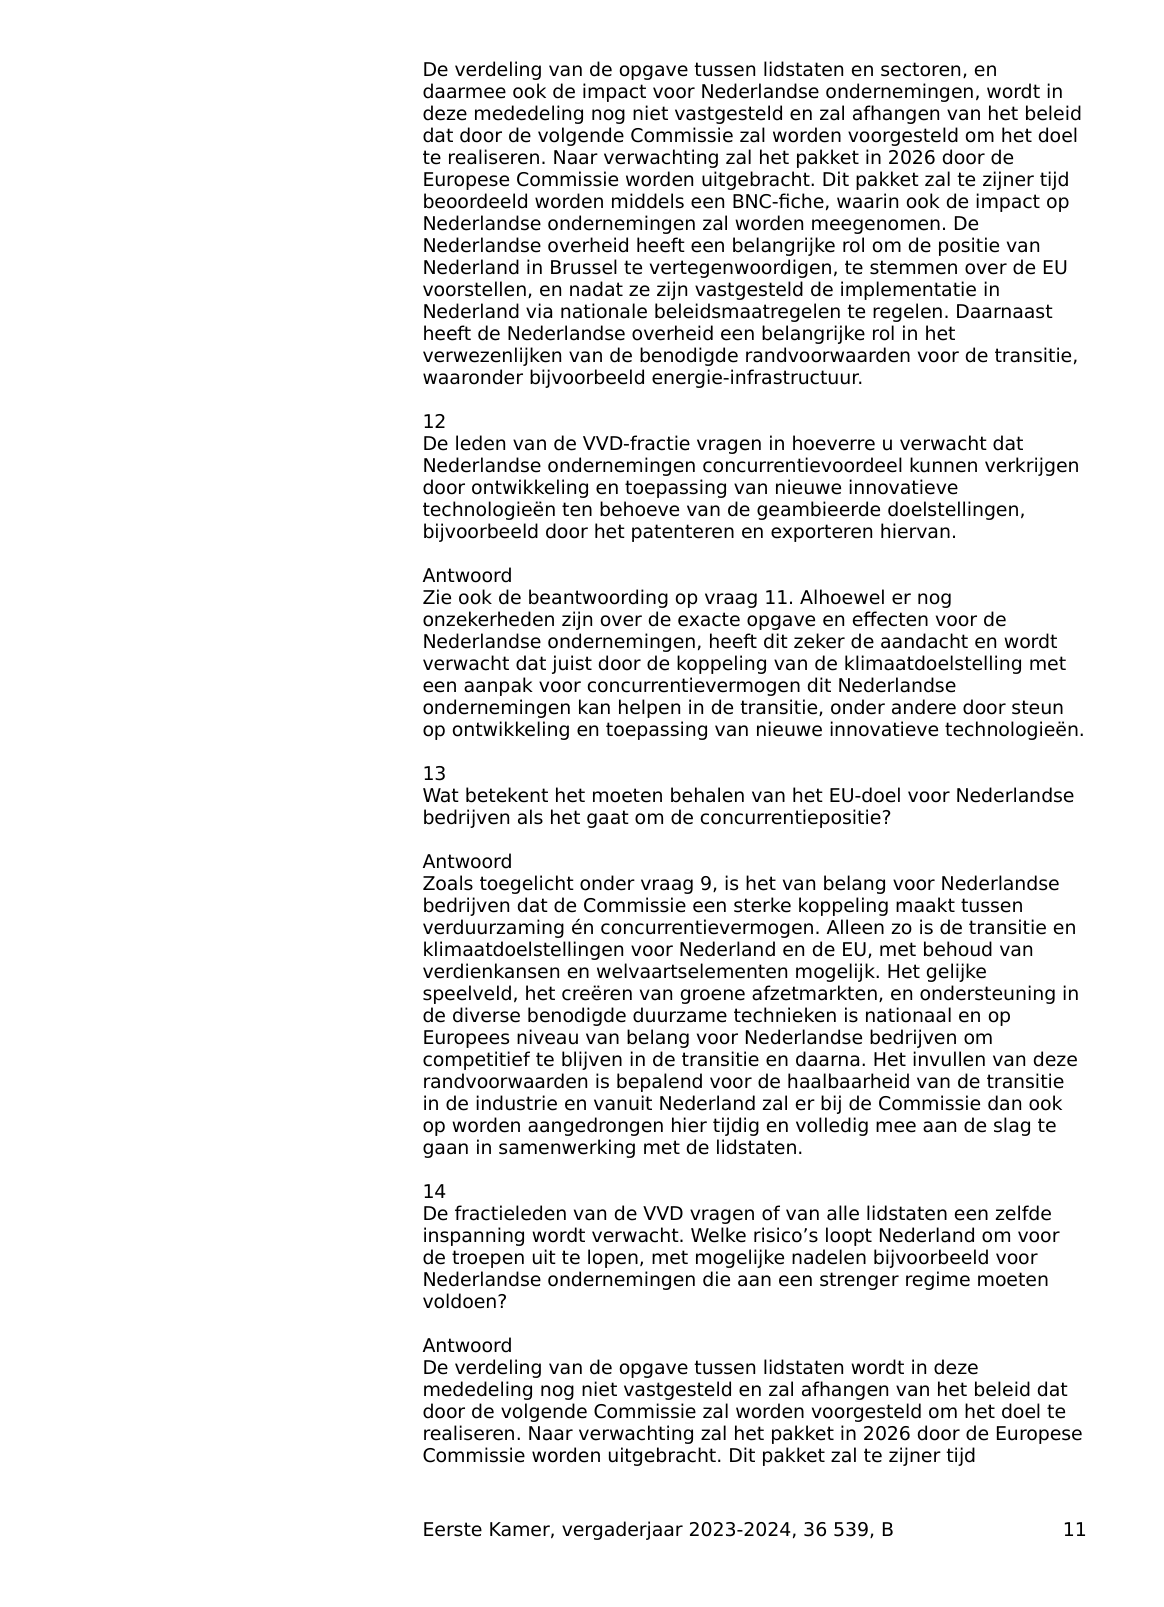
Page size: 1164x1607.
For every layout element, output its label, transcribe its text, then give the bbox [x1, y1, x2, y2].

text Zoals toegelicht onder vraag 9, is het van belang voor Nederlandse bedrijven dat de Commissie een sterke koppeling maakt tussen verduurzaming én concurrentievermogen. Alleen zo is de transitie en klimaatdoelstellingen voor Nederland en de EU, met behoud van verdienkansen en welvaartselementen mogelijk. Het gelijke speelveld, het creëren van groene afzetmarkten, en ondersteuning in de diverse benodigde duurzame technieken is nationaal en op Europees niveau van belang voor Nederlandse bedrijven om competitief te blijven in de transitie en daarna. Het invullen van deze randvoorwaarden is bepalend voor de haalbaarheid van de transitie in de industrie en vanuit Nederland zal er bij de Commissie dan ook op worden aangedrongen hier tijdig en volledig mee aan de slag te gaan in samenwerking met de lidstaten. [422, 873, 1087, 1159]
text De leden van de VVD-fractie vragen in hoeverre u verwacht dat Nederlandse ondernemingen concurrentievoordeel kunnen verkrijgen door ontwikkeling en toepassing van nieuwe innovatieve technologieën ten behoeve van de geambieerde doelstellingen, bijvoorbeeld door het patenteren en exporteren hiervan. [422, 433, 1087, 543]
text 12 [422, 411, 1087, 433]
text Wat betekent het moeten behalen van het EU-doel voor Nederlandse bedrijven als het gaat om de concurrentiepositie? [422, 785, 1087, 829]
text De verdeling van de opgave tussen lidstaten en sectoren, en daarmee ook de impact voor Nederlandse ondernemingen, wordt in deze mededeling nog niet vastgesteld en zal afhangen van het beleid dat door de volgende Commissie zal worden voorgesteld om het doel te realiseren. Naar verwachting zal het pakket in 2026 door de Europese Commissie worden uitgebracht. Dit pakket zal te zijner tijd beoordeeld worden middels een BNC-fiche, waarin ook de impact op Nederlandse ondernemingen zal worden meegenomen. De Nederlandse overheid heeft een belangrijke rol om de positie van Nederland in Brussel te vertegenwoordigen, te stemmen over de EU voorstellen, en nadat ze zijn vastgesteld de implementatie in Nederland via nationale beleidsmaatregelen te regelen. Daarnaast heeft de Nederlandse overheid een belangrijke rol in het verwezenlijken van de benodigde randvoorwaarden voor de transitie, waaronder bijvoorbeeld energie-infrastructuur. [422, 59, 1087, 389]
text De verdeling van de opgave tussen lidstaten wordt in deze mededeling nog niet vastgesteld en zal afhangen van het beleid dat door de volgende Commissie zal worden voorgesteld om het doel te realiseren. Naar verwachting zal het pakket in 2026 door de Europese Commissie worden uitgebracht. Dit pakket zal te zijner tijd [422, 1357, 1087, 1467]
text Antwoord [422, 1335, 1087, 1357]
text Zie ook de beantwoording op vraag 11. Alhoewel er nog onzekerheden zijn over de exacte opgave en effecten voor de Nederlandse ondernemingen, heeft dit zeker de aandacht en wordt verwacht dat juist door de koppeling van de klimaatdoelstelling met een aanpak voor concurrentievermogen dit Nederlandse ondernemingen kan helpen in de transitie, onder andere door steun op ontwikkeling en toepassing van nieuwe innovatieve technologieën. [422, 587, 1087, 741]
text Antwoord [422, 565, 1087, 587]
text 13 [422, 763, 1087, 785]
text 14 [422, 1181, 1087, 1203]
text Antwoord [422, 851, 1087, 873]
text De fractieleden van de VVD vragen of van alle lidstaten een zelfde inspanning wordt verwacht. Welke risico’s loopt Nederland om voor de troepen uit te lopen, met mogelijke nadelen bijvoorbeeld voor Nederlandse ondernemingen die aan een strenger regime moeten voldoen? [422, 1203, 1087, 1313]
